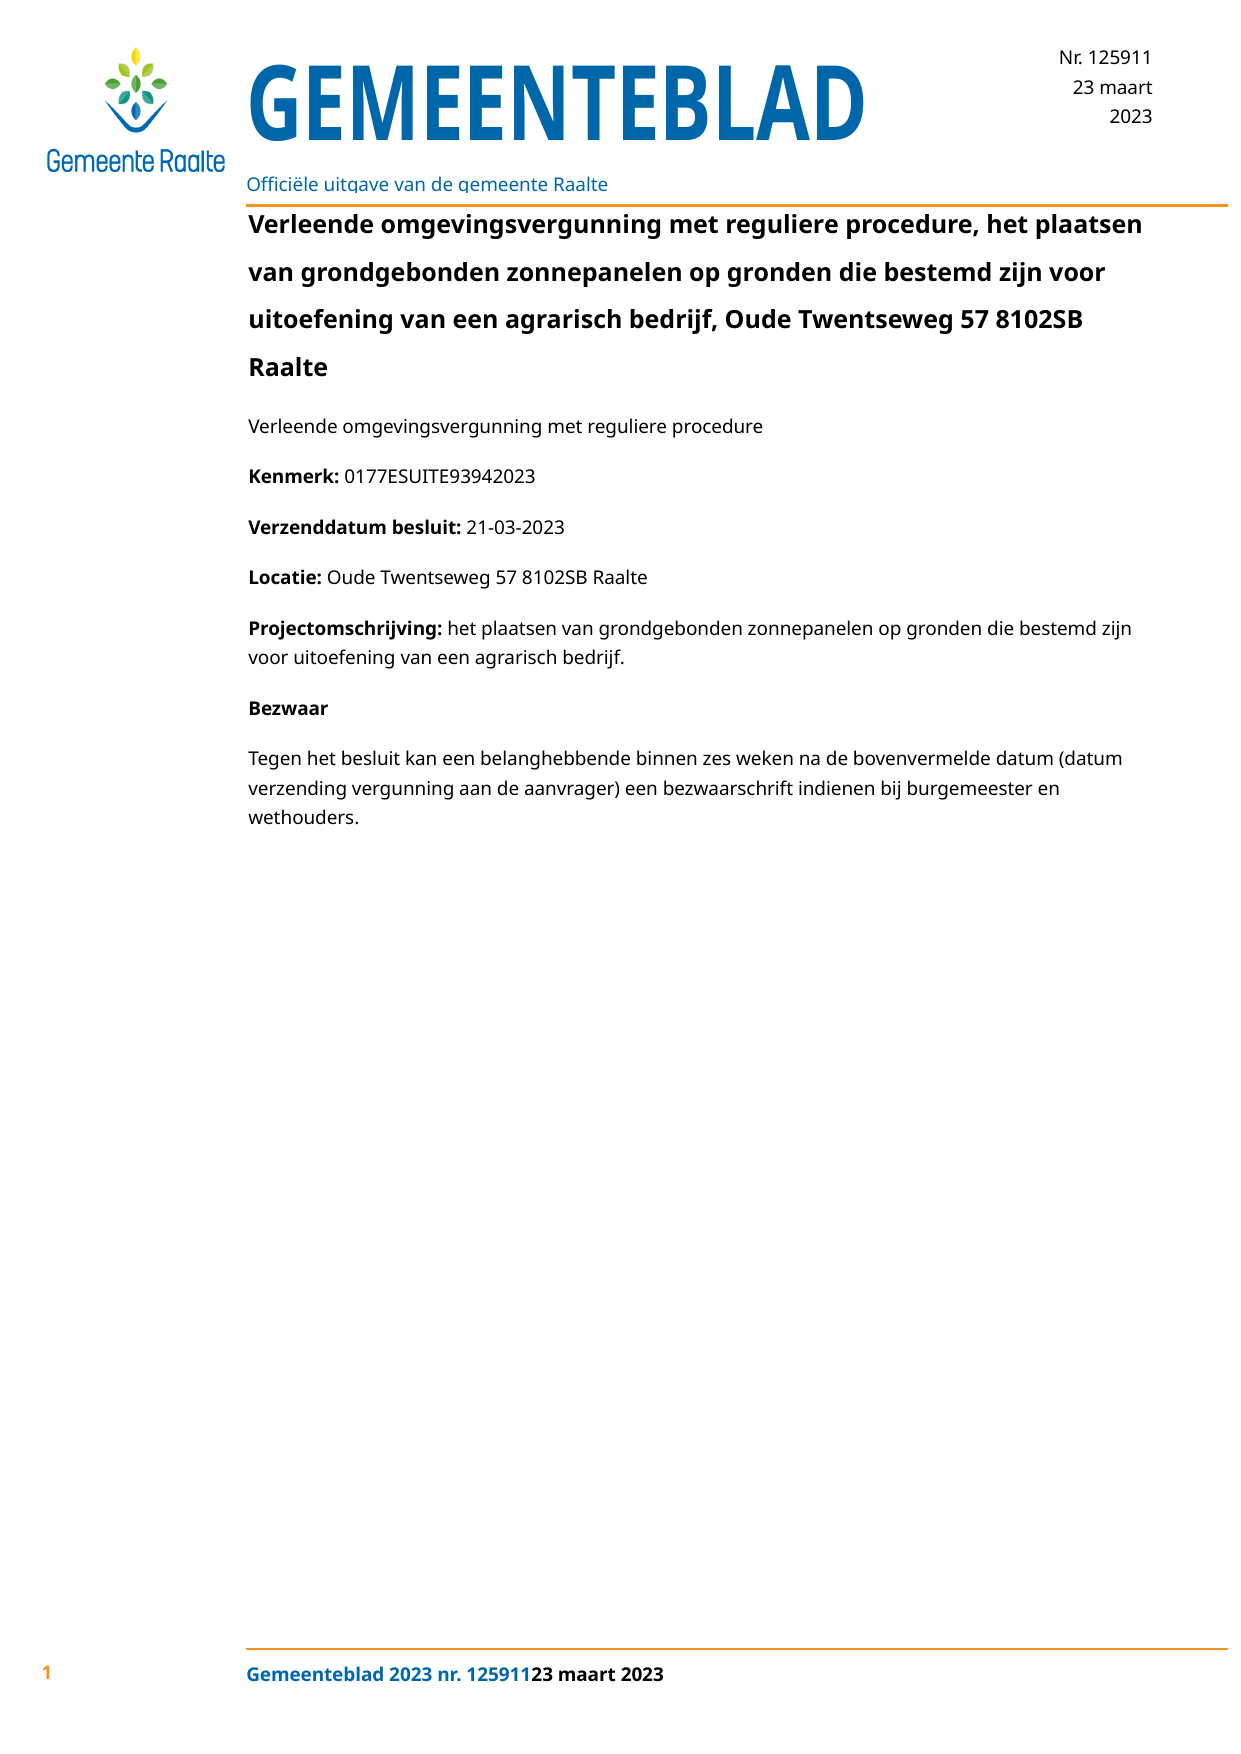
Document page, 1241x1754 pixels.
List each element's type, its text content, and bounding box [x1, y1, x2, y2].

text Verzenddatum besluit: 21-03-2023 [248, 514, 1152, 540]
text Verleende omgevingsvergunning met reguliere procedure, het plaatsen van grondgebonden zonnepanelen op gronden die bestemd zijn voor uitoefening van een agrarisch bedrijf, Oude Twentseweg 57 8102SB Raalte [248, 207, 1152, 384]
picture [41, 47, 231, 172]
text Bezwaar [248, 695, 1152, 721]
text Verleende omgevingsvergunning met reguliere procedure [248, 413, 1152, 439]
text Kenmerk: 0177ESUITE93942023 [248, 463, 1152, 489]
text Locatie: Oude Twentseweg 57 8102SB Raalte [248, 564, 1152, 590]
text Projectomschrijving: het plaatsen van grondgebonden zonnepanelen op gronden die bestemd zijn voor uitoefening van een agrarisch bedrijf. [248, 615, 1152, 670]
text Tegen het besluit kan een belanghebbende binnen zes weken na de bovenvermelde datum (datum verzending vergunning aan de aanvrager) een bezwaarschrift indienen bij burgemeester en wethouders. [248, 745, 1152, 830]
